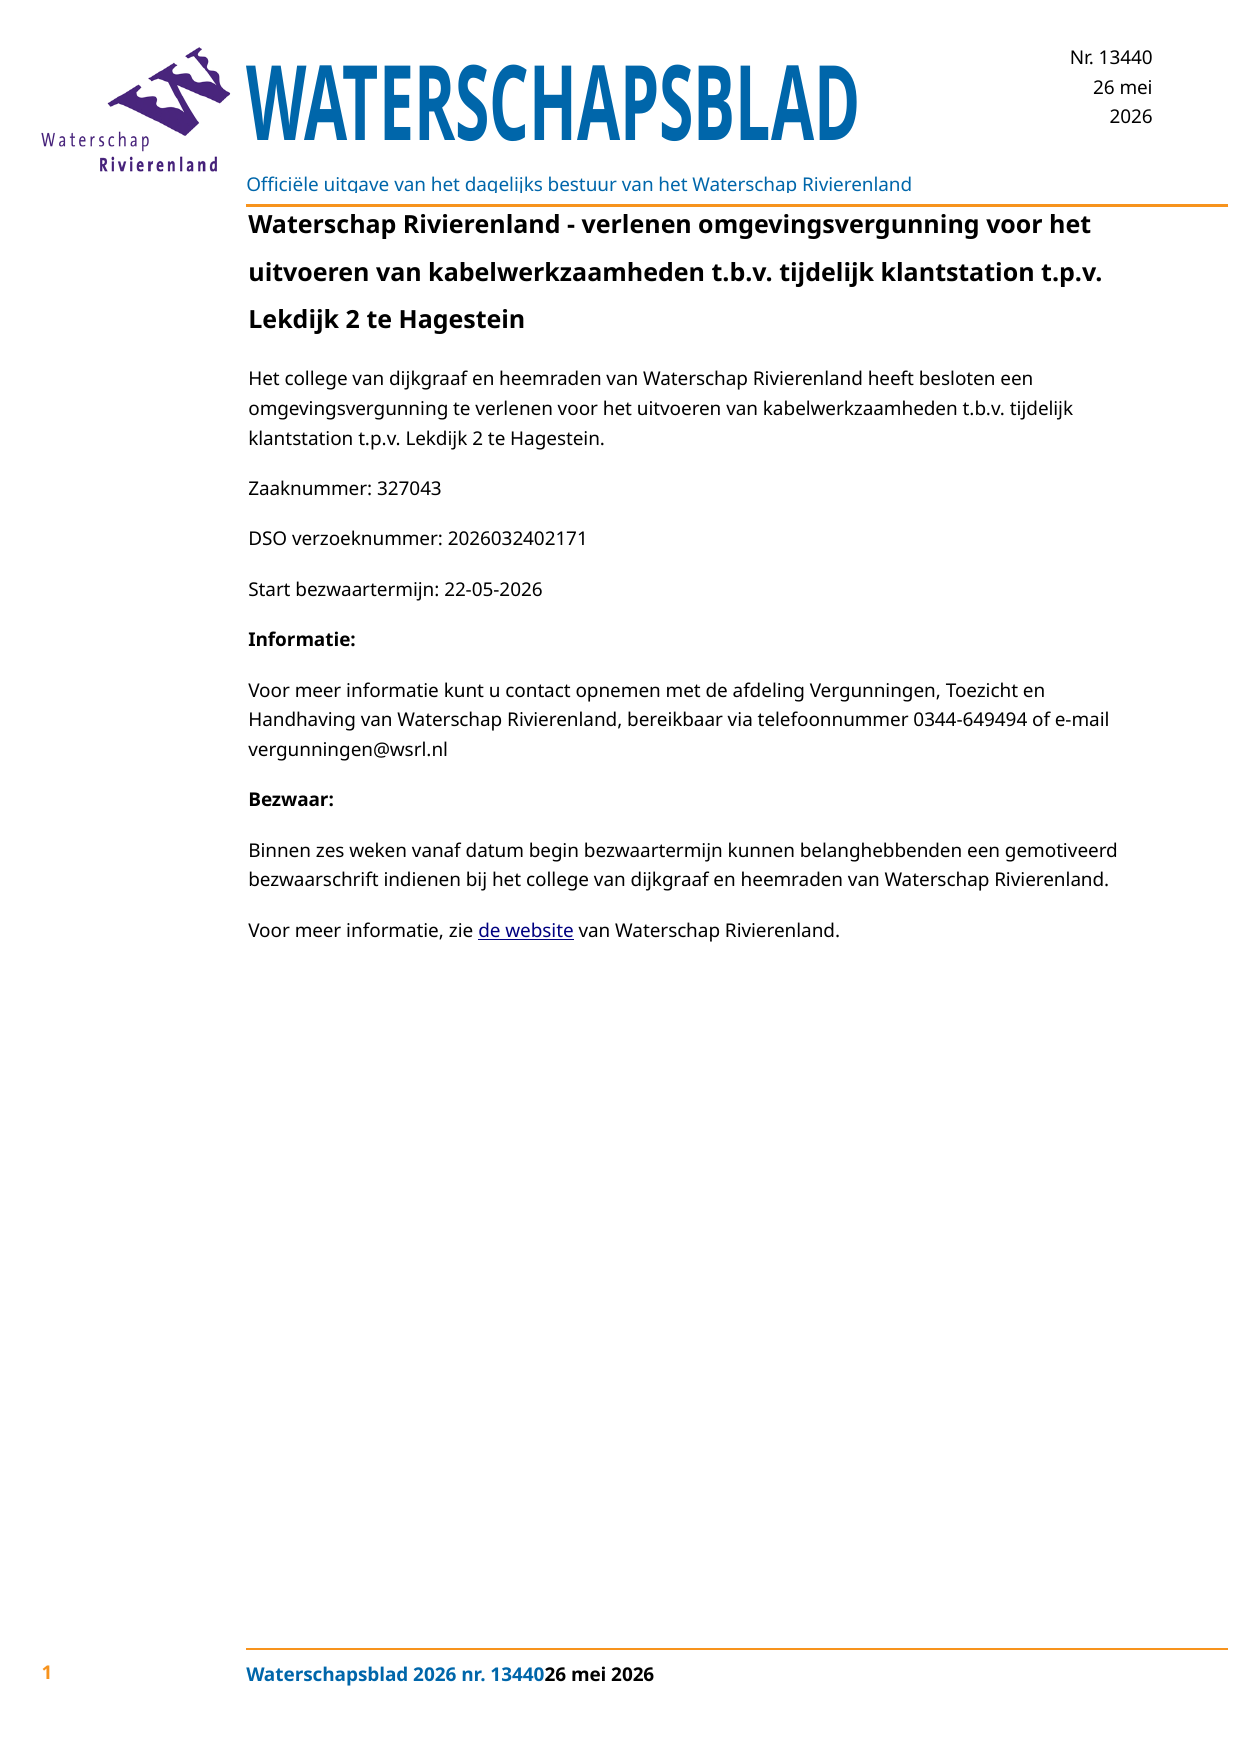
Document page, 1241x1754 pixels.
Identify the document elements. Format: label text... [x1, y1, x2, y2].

text Informatie: [248, 626, 1152, 652]
text Binnen zes weken vanaf datum begin bezwaartermijn kunnen belanghebbenden een gemotiveerd bezwaarschrift indienen bij het college van dijkgraaf en heemraden van Waterschap Rivierenland. [248, 837, 1152, 892]
picture [41, 47, 231, 172]
text Zaaknummer: 327043 [248, 475, 1152, 501]
text Waterschap Rivierenland - verlenen omgevingsvergunning voor het uitvoeren van kabelwerkzaamheden t.b.v. tijdelijk klantstation t.p.v. Lekdijk 2 te Hagestein [248, 207, 1152, 336]
text Start bezwaartermijn: 22-05-2026 [248, 576, 1152, 602]
text DSO verzoeknummer: 2026032402171 [248, 526, 1152, 551]
text Bezwaar: [248, 786, 1152, 812]
text Voor meer informatie, zie de website van Waterschap Rivierenland. [248, 917, 1152, 942]
text Voor meer informatie kunt u contact opnemen met de afdeling Vergunningen, Toezicht en Handhaving van Waterschap Rivierenland, bereikbaar via telefoonnummer 0344-649494 of e-mail vergunningen@wsrl.nl [248, 677, 1152, 762]
text Het college van dijkgraaf en heemraden van Waterschap Rivierenland heeft besloten een omgevingsvergunning te verlenen voor het uitvoeren van kabelwerkzaamheden t.b.v. tijdelijk klantstation t.p.v. Lekdijk 2 te Hagestein. [248, 366, 1152, 450]
